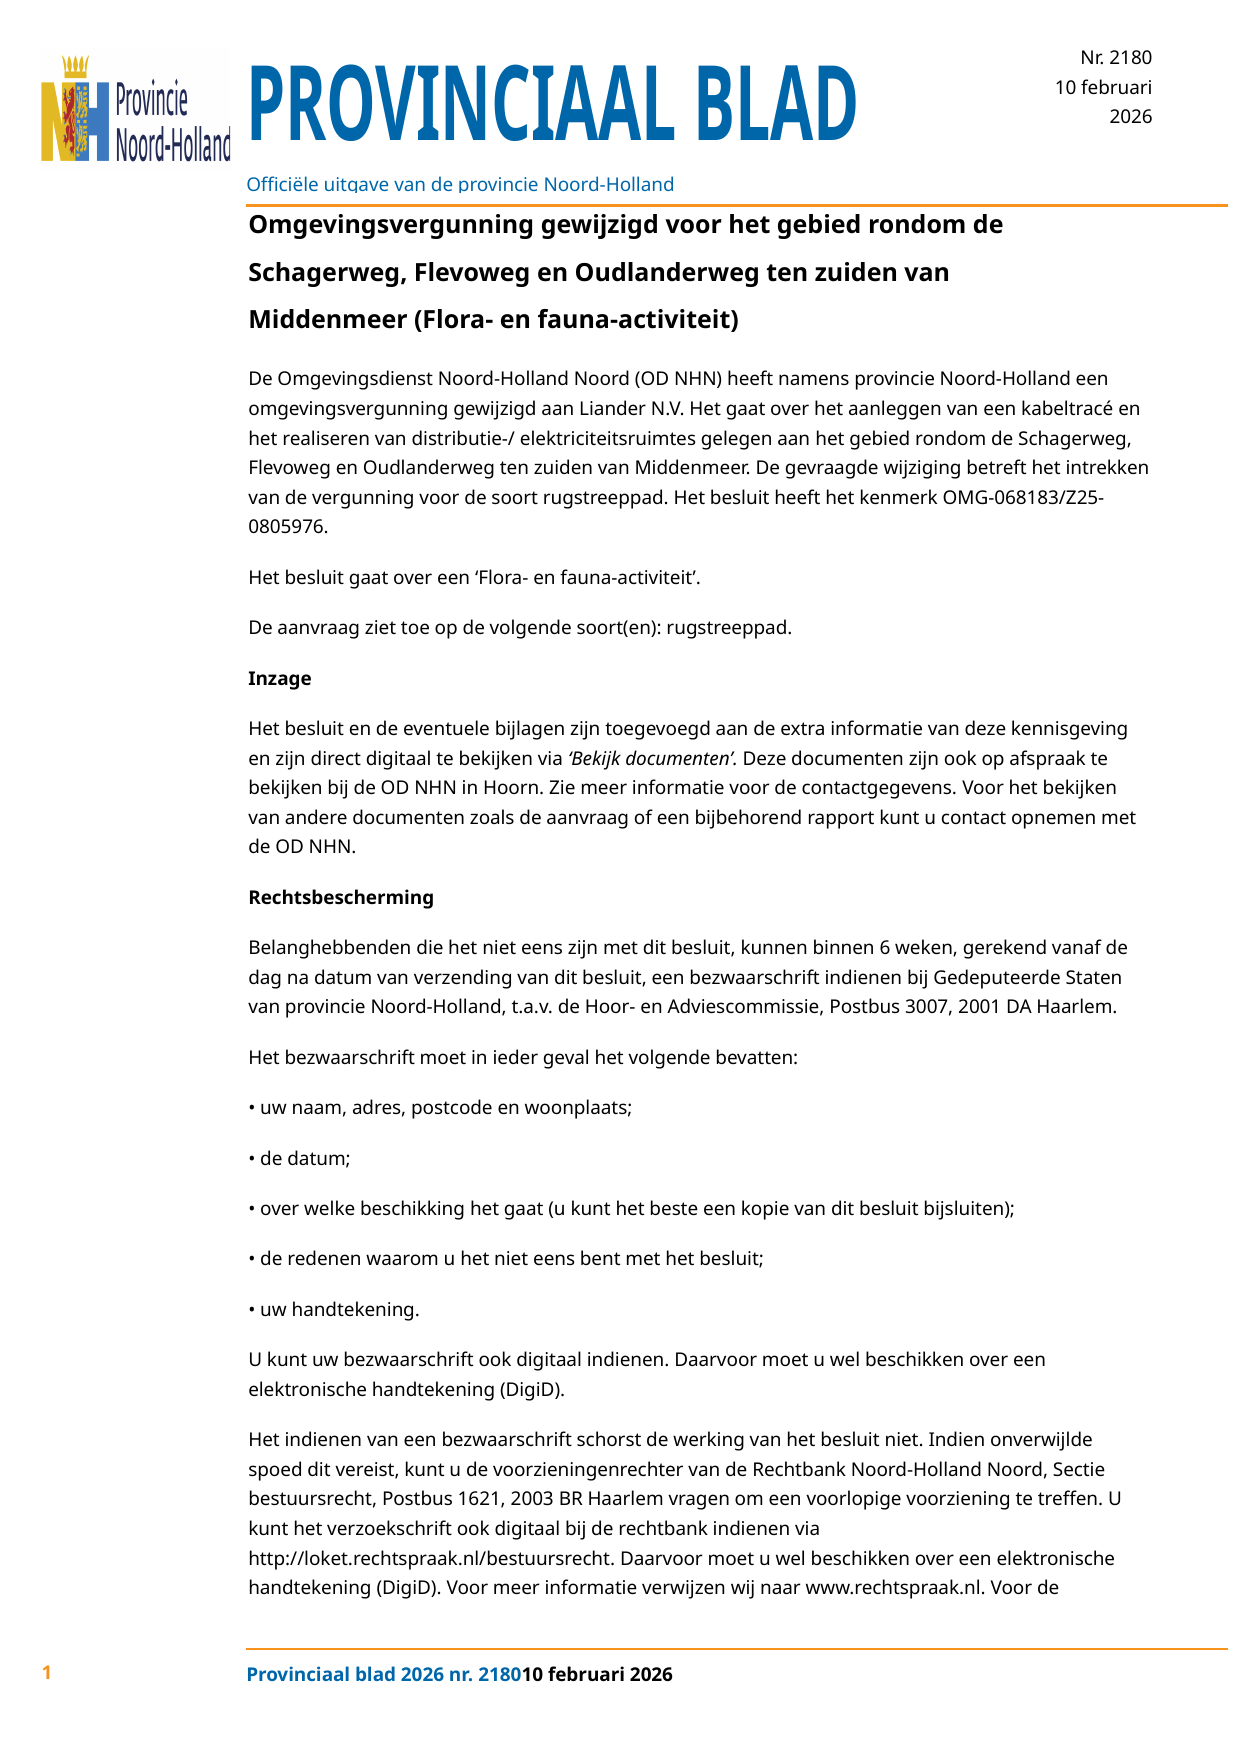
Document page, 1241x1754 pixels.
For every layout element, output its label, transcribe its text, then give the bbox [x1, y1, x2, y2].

text • over welke beschikking het gaat (u kunt het beste een kopie van dit besluit bijsluiten); [248, 1195, 1152, 1221]
text Het bezwaarschrift moet in ieder geval het volgende bevatten: [248, 1044, 1152, 1069]
text Rechtsbescherming [248, 884, 1152, 909]
text Het besluit en de eventuele bijlagen zijn toegevoegd aan de extra informatie van deze kennisgeving en zijn direct digitaal te bekijken via ‘Bekijk documenten’. Deze documenten zijn ook op afspraak te bekijken bij de OD NHN in Hoorn. Zie meer informatie voor de contactgegevens. Voor het bekijken van andere documenten zoals de aanvraag of een bijbehorend rapport kunt u contact opnemen met de OD NHN. [248, 715, 1152, 859]
text Het indienen van een bezwaarschrift schorst de werking van het besluit niet. Indien onverwijlde spoed dit vereist, kunt u de voorzieningenrechter van de Rechtbank Noord-Holland Noord, Sectie bestuursrecht, Postbus 1621, 2003 BR Haarlem vragen om een voorlopige voorziening te treffen. U kunt het verzoekschrift ook digitaal bij de rechtbank indienen via http://loket.rechtspraak.nl/bestuursrecht. Daarvoor moet u wel beschikken over een elektronische handtekening (DigiD). Voor meer informatie verwijzen wij naar www.rechtspraak.nl. Voor de [248, 1426, 1152, 1600]
text • de redenen waarom u het niet eens bent met het besluit; [248, 1246, 1152, 1271]
text De Omgevingsdienst Noord-Holland Noord (OD NHN) heeft namens provincie Noord-Holland een omgevingsvergunning gewijzigd aan Liander N.V. Het gaat over het aanleggen van een kabeltracé en het realiseren van distributie-/ elektriciteitsruimtes gelegen aan het gebied rondom de Schagerweg, Flevoweg en Oudlanderweg ten zuiden van Middenmeer. De gevraagde wijziging betreft het intrekken van de vergunning voor de soort rugstreeppad. Het besluit heeft het kenmerk OMG-068183/Z25-0805976. [248, 366, 1152, 539]
text U kunt uw bezwaarschrift ook digitaal indienen. Daarvoor moet u wel beschikken over een elektronische handtekening (DigiD). [248, 1346, 1152, 1402]
text Omgevingsvergunning gewijzigd voor het gebied rondom de Schagerweg, Flevoweg en Oudlanderweg ten zuiden van Middenmeer (Flora- en fauna-activiteit) [248, 207, 1152, 336]
text Inzage [248, 665, 1152, 690]
text Het besluit gaat over een ‘Flora- en fauna-activiteit’. [248, 564, 1152, 589]
text • uw naam, adres, postcode en woonplaats; [248, 1094, 1152, 1120]
text • de datum; [248, 1145, 1152, 1170]
text De aanvraag ziet toe op de volgende soort(en): rugstreeppad. [248, 614, 1152, 640]
picture [41, 47, 231, 172]
text • uw handtekening. [248, 1296, 1152, 1322]
text Belanghebbenden die het niet eens zijn met dit besluit, kunnen binnen 6 weken, gerekend vanaf de dag na datum van verzending van dit besluit, een bezwaarschrift indienen bij Gedeputeerde Staten van provincie Noord-Holland, t.a.v. de Hoor- en Adviescommissie, Postbus 3007, 2001 DA Haarlem. [248, 934, 1152, 1019]
